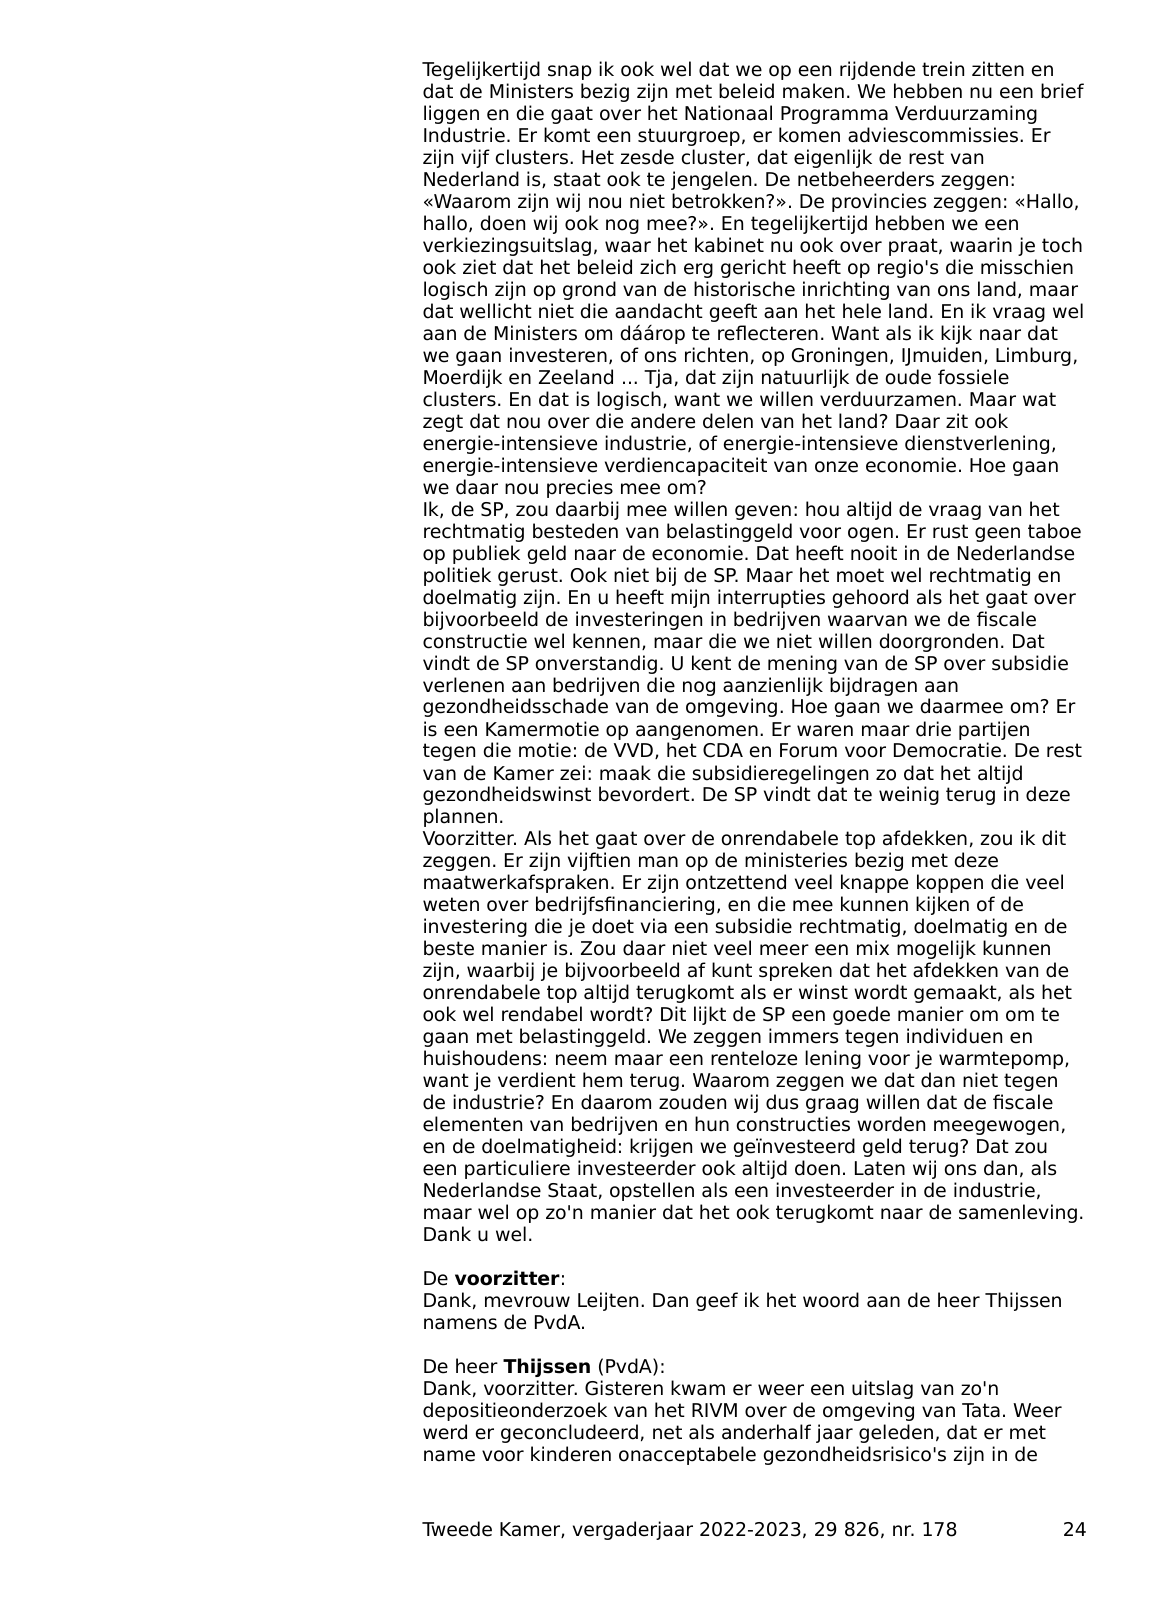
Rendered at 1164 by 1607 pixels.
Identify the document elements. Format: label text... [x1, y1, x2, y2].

text Dank, voorzitter. Gisteren kwam er weer een uitslag van zo'n depositieonderzoek van het RIVM over de omgeving van Tata. Weer werd er geconcludeerd, net als anderhalf jaar geleden, dat er met name voor kinderen onacceptabele gezondheidsrisico's zijn in de [422, 1378, 1087, 1466]
text De heer Thijssen (PvdA): [422, 1356, 1087, 1378]
text Dank, mevrouw Leijten. Dan geef ik het woord aan de heer Thijssen namens de PvdA. [422, 1290, 1087, 1334]
text Voorzitter. Als het gaat over de onrendabele top afdekken, zou ik dit zeggen. Er zijn vijftien man op de ministeries bezig met deze maatwerkafspraken. Er zijn ontzettend veel knappe koppen die veel weten over bedrijfsfinanciering, en die mee kunnen kijken of de investering die je doet via een subsidie rechtmatig, doelmatig en de beste manier is. Zou daar niet veel meer een mix mogelijk kunnen zijn, waarbij je bijvoorbeeld af kunt spreken dat het afdekken van de onrendabele top altijd terugkomt als er winst wordt gemaakt, als het ook wel rendabel wordt? Dit lijkt de SP een goede manier om om te gaan met belastinggeld. We zeggen immers tegen individuen en huishoudens: neem maar een renteloze lening voor je warmtepomp, want je verdient hem terug. Waarom zeggen we dat dan niet tegen de industrie? En daarom zouden wij dus graag willen dat de fiscale elementen van bedrijven en hun constructies worden meegewogen, en de doelmatigheid: krijgen we geïnvesteerd geld terug? Dat zou een particuliere investeerder ook altijd doen. Laten wij ons dan, als Nederlandse Staat, opstellen als een investeerder in de industrie, maar wel op zo'n manier dat het ook terugkomt naar de samenleving. [422, 828, 1087, 1224]
text De voorzitter: [422, 1268, 1087, 1290]
text Dank u wel. [422, 1224, 1087, 1246]
text Tegelijkertijd snap ik ook wel dat we op een rijdende trein zitten en dat de Ministers bezig zijn met beleid maken. We hebben nu een brief liggen en die gaat over het Nationaal Programma Verduurzaming Industrie. Er komt een stuurgroep, er komen adviescommissies. Er zijn vijf clusters. Het zesde cluster, dat eigenlijk de rest van Nederland is, staat ook te jengelen. De netbeheerders zeggen: «Waarom zijn wij nou niet betrokken?». De provincies zeggen: «Hallo, hallo, doen wij ook nog mee?». En tegelijkertijd hebben we een verkiezingsuitslag, waar het kabinet nu ook over praat, waarin je toch ook ziet dat het beleid zich erg gericht heeft op regio's die misschien logisch zijn op grond van de historische inrichting van ons land, maar dat wellicht niet die aandacht geeft aan het hele land. En ik vraag wel aan de Ministers om dáárop te reflecteren. Want als ik kijk naar dat we gaan investeren, of ons richten, op Groningen, IJmuiden, Limburg, Moerdijk en Zeeland ... Tja, dat zijn natuurlijk de oude fossiele clusters. En dat is logisch, want we willen verduurzamen. Maar wat zegt dat nou over die andere delen van het land? Daar zit ook energie-intensieve industrie, of energie-intensieve dienstverlening, energie-intensieve verdiencapaciteit van onze economie. Hoe gaan we daar nou precies mee om? [422, 59, 1087, 499]
text Ik, de SP, zou daarbij mee willen geven: hou altijd de vraag van het rechtmatig besteden van belastinggeld voor ogen. Er rust geen taboe op publiek geld naar de economie. Dat heeft nooit in de Nederlandse politiek gerust. Ook niet bij de SP. Maar het moet wel rechtmatig en doelmatig zijn. En u heeft mijn interrupties gehoord als het gaat over bijvoorbeeld de investeringen in bedrijven waarvan we de fiscale constructie wel kennen, maar die we niet willen doorgronden. Dat vindt de SP onverstandig. U kent de mening van de SP over subsidie verlenen aan bedrijven die nog aanzienlijk bijdragen aan gezondheidsschade van de omgeving. Hoe gaan we daarmee om? Er is een Kamermotie op aangenomen. Er waren maar drie partijen tegen die motie: de VVD, het CDA en Forum voor Democratie. De rest van de Kamer zei: maak die subsidieregelingen zo dat het altijd gezondheidswinst bevordert. De SP vindt dat te weinig terug in deze plannen. [422, 499, 1087, 828]
